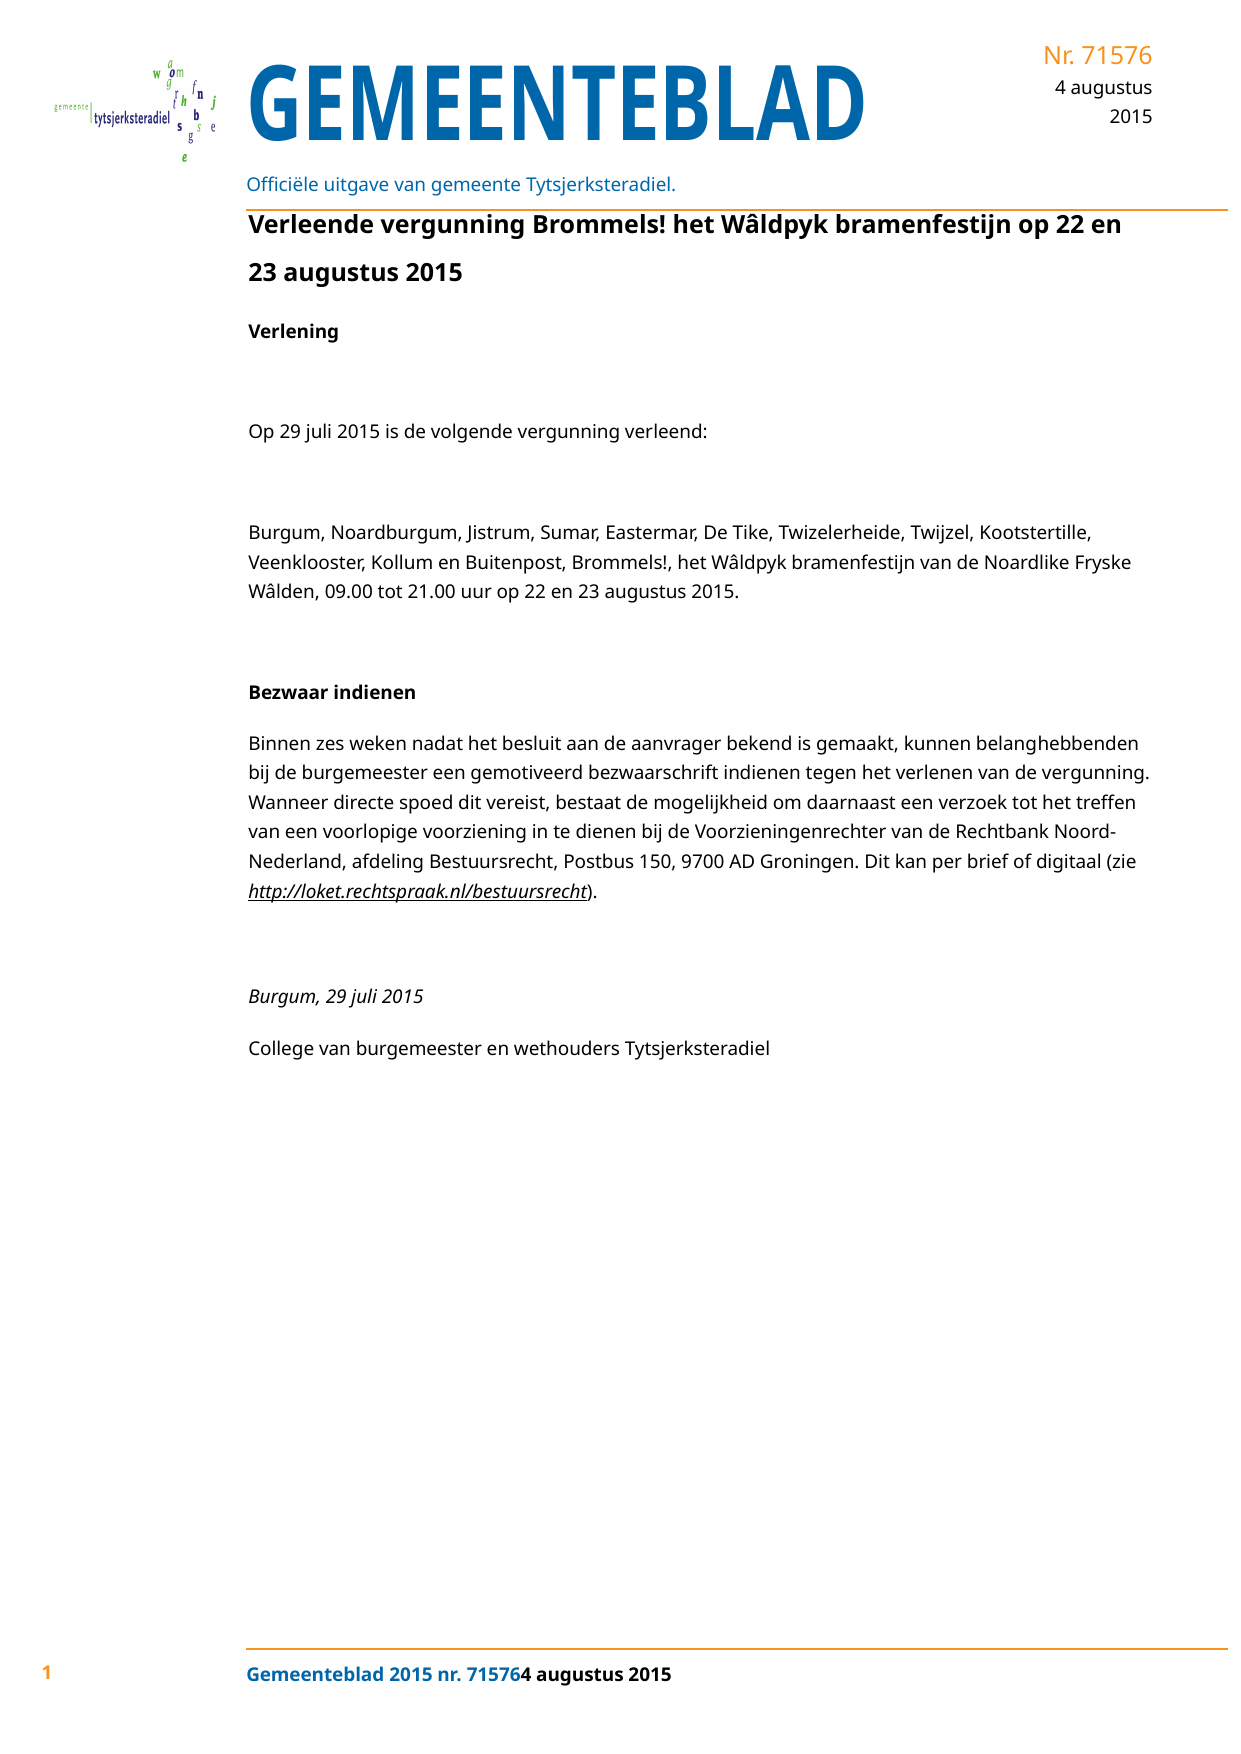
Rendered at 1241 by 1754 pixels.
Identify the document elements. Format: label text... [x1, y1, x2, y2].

text Burgum, 29 juli 2015 [248, 984, 1152, 1009]
text Op 29 juli 2015 is de volgende vergunning ver­leend: [248, 419, 1152, 444]
text Burgum, Noardburgum, Jistrum, Sumar, Eastermar, De Tike, Twizelerheide, Twijzel, Kootstertille, Veenklooster, Kollum en Buitenpost, Brommels!, het Wâldpyk bramenfestijn van de Noardlike Fryske Wâlden, 09.00 tot 21.00 uur op 22 en 23 augustus 2015. [248, 519, 1152, 604]
picture [41, 47, 231, 172]
text Verleende vergunning Brommels! het Wâldpyk bramenfestijn op 22 en 23 augustus 2015 [248, 211, 1152, 288]
text Bezwaar indienen [248, 679, 1152, 705]
text Verlening [248, 318, 1152, 344]
text Binnen zes weken nadat het besluit aan de aanvrager bekend is gemaakt, kunnen belang­hebbenden bij de burgemeester een gemotiveerd bezwaarschrift indienen tegen het verlenen van de ver­gunning. Wanneer directe spoed dit vereist, bestaat de mogelijkheid om daarnaast een verzoek tot het treffen van een voorlopige voorziening in te dienen bij de Voorzieningenrechter van de Rechtbank Noord-Nederland, afdeling Bestuursrecht, Postbus 150, 9700 AD Groningen. Dit kan per brief of digitaal (zie http://loket.rechtspraak.nl/bestuursrecht). [248, 730, 1152, 904]
text College van burgemeester en wethouders Tytsjerksteradiel [248, 1035, 1152, 1061]
